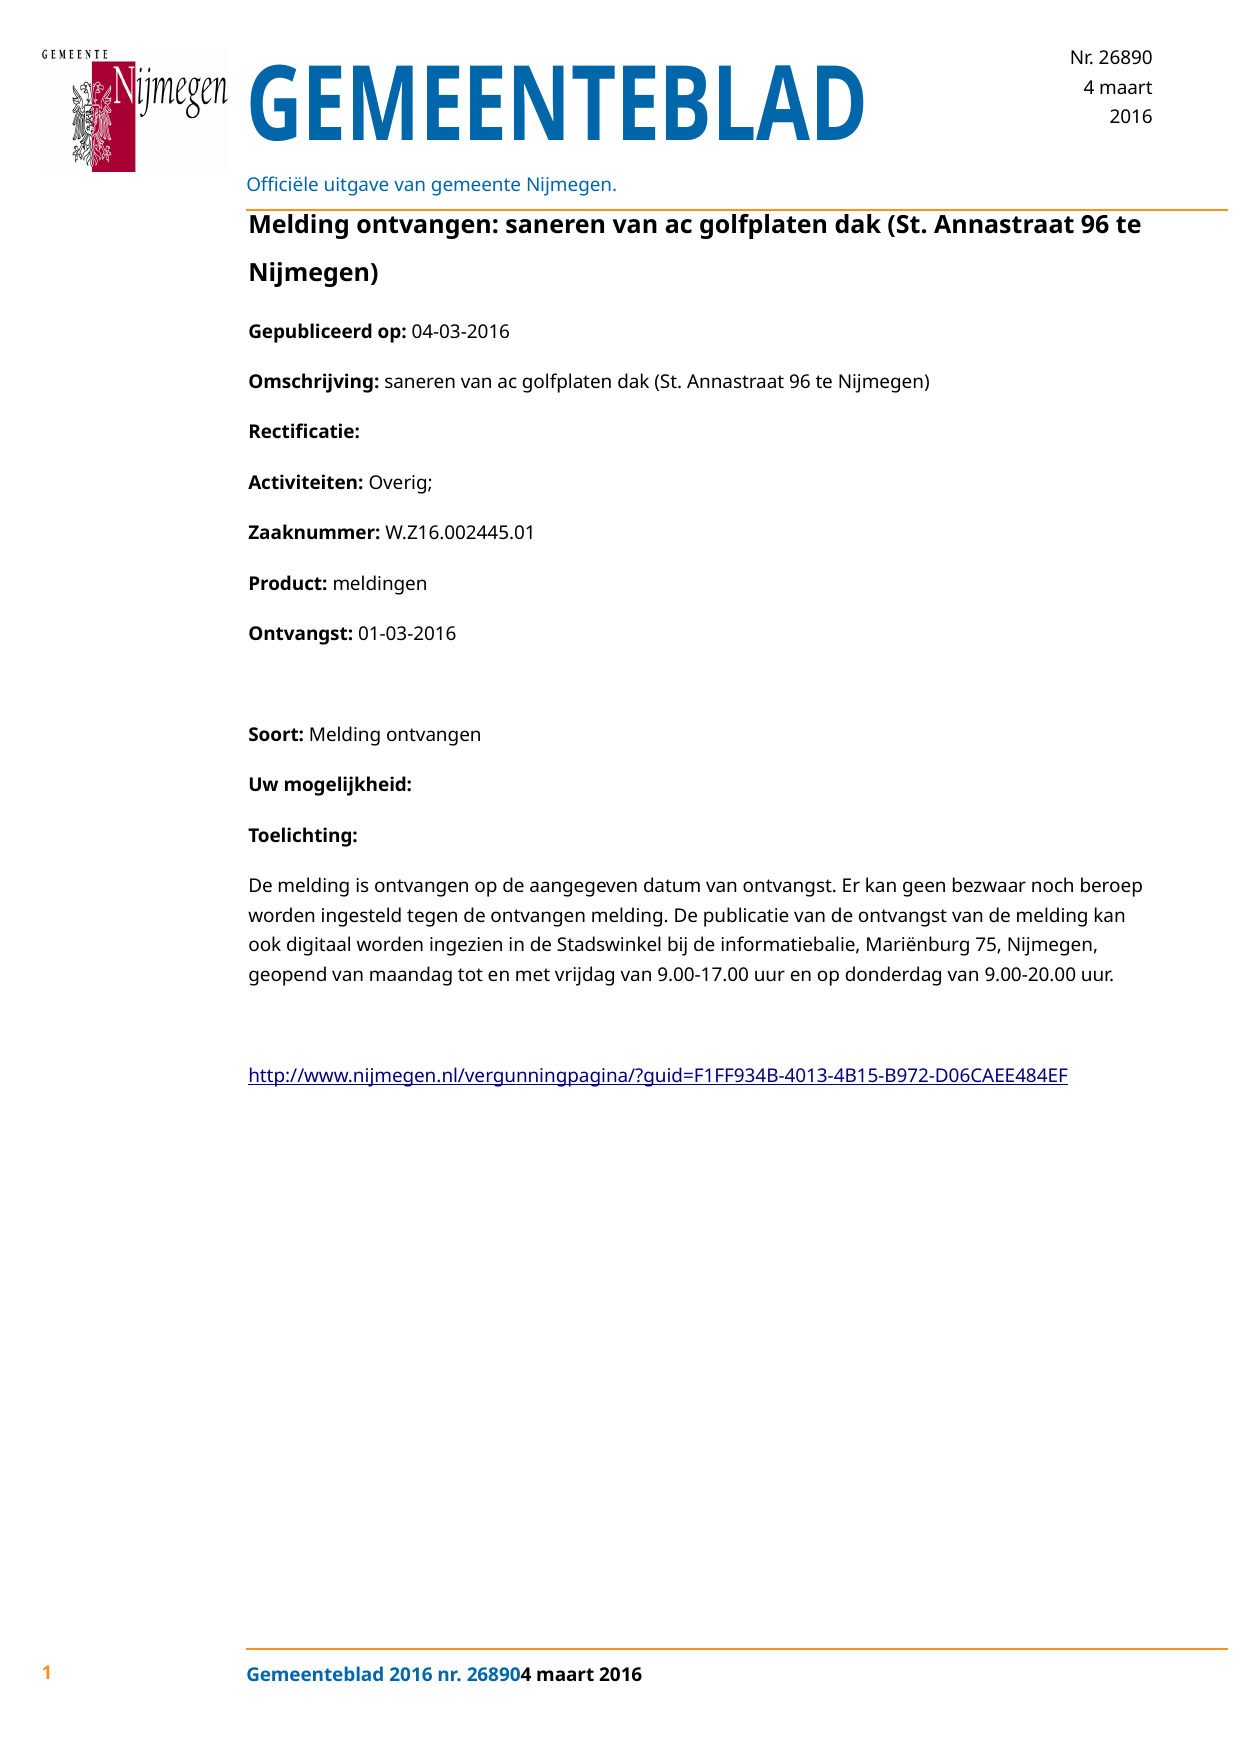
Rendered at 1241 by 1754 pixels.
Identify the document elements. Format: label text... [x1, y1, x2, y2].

text Gepubliceerd op: 04-03-2016 [248, 318, 1152, 344]
picture [41, 47, 231, 172]
text Uw mogelijkheid: [248, 772, 1152, 797]
text De melding is ontvangen op de aangegeven datum van ontvangst. Er kan geen bezwaar noch beroep worden ingesteld tegen de ontvangen melding. De publicatie van de ontvangst van de melding kan ook digitaal worden ingezien in de Stadswinkel bij de informatiebalie, Mariënburg 75, Nijmegen, geopend van maandag tot en met vrijdag van 9.00-17.00 uur en op donderdag van 9.00-20.00 uur. [248, 872, 1152, 987]
text Rectificatie: [248, 419, 1152, 444]
text Activiteiten: Overig; [248, 469, 1152, 495]
text Ontvangst: 01-03-2016 [248, 620, 1152, 646]
text Toelichting: [248, 822, 1152, 848]
text Omschrijving: saneren van ac golfplaten dak (St. Annastraat 96 te Nijmegen) [248, 368, 1152, 394]
text Zaaknummer: W.Z16.002445.01 [248, 519, 1152, 545]
text Soort: Melding ontvangen [248, 721, 1152, 747]
text Product: meldingen [248, 570, 1152, 596]
text http://www.nijmegen.nl/vergunningpagina/?guid=F1FF934B-4013-4B15-B972-D06CAEE484EF [248, 1062, 1152, 1088]
text Melding ontvangen: saneren van ac golfplaten dak (St. Annastraat 96 te Nijmegen) [248, 211, 1152, 288]
